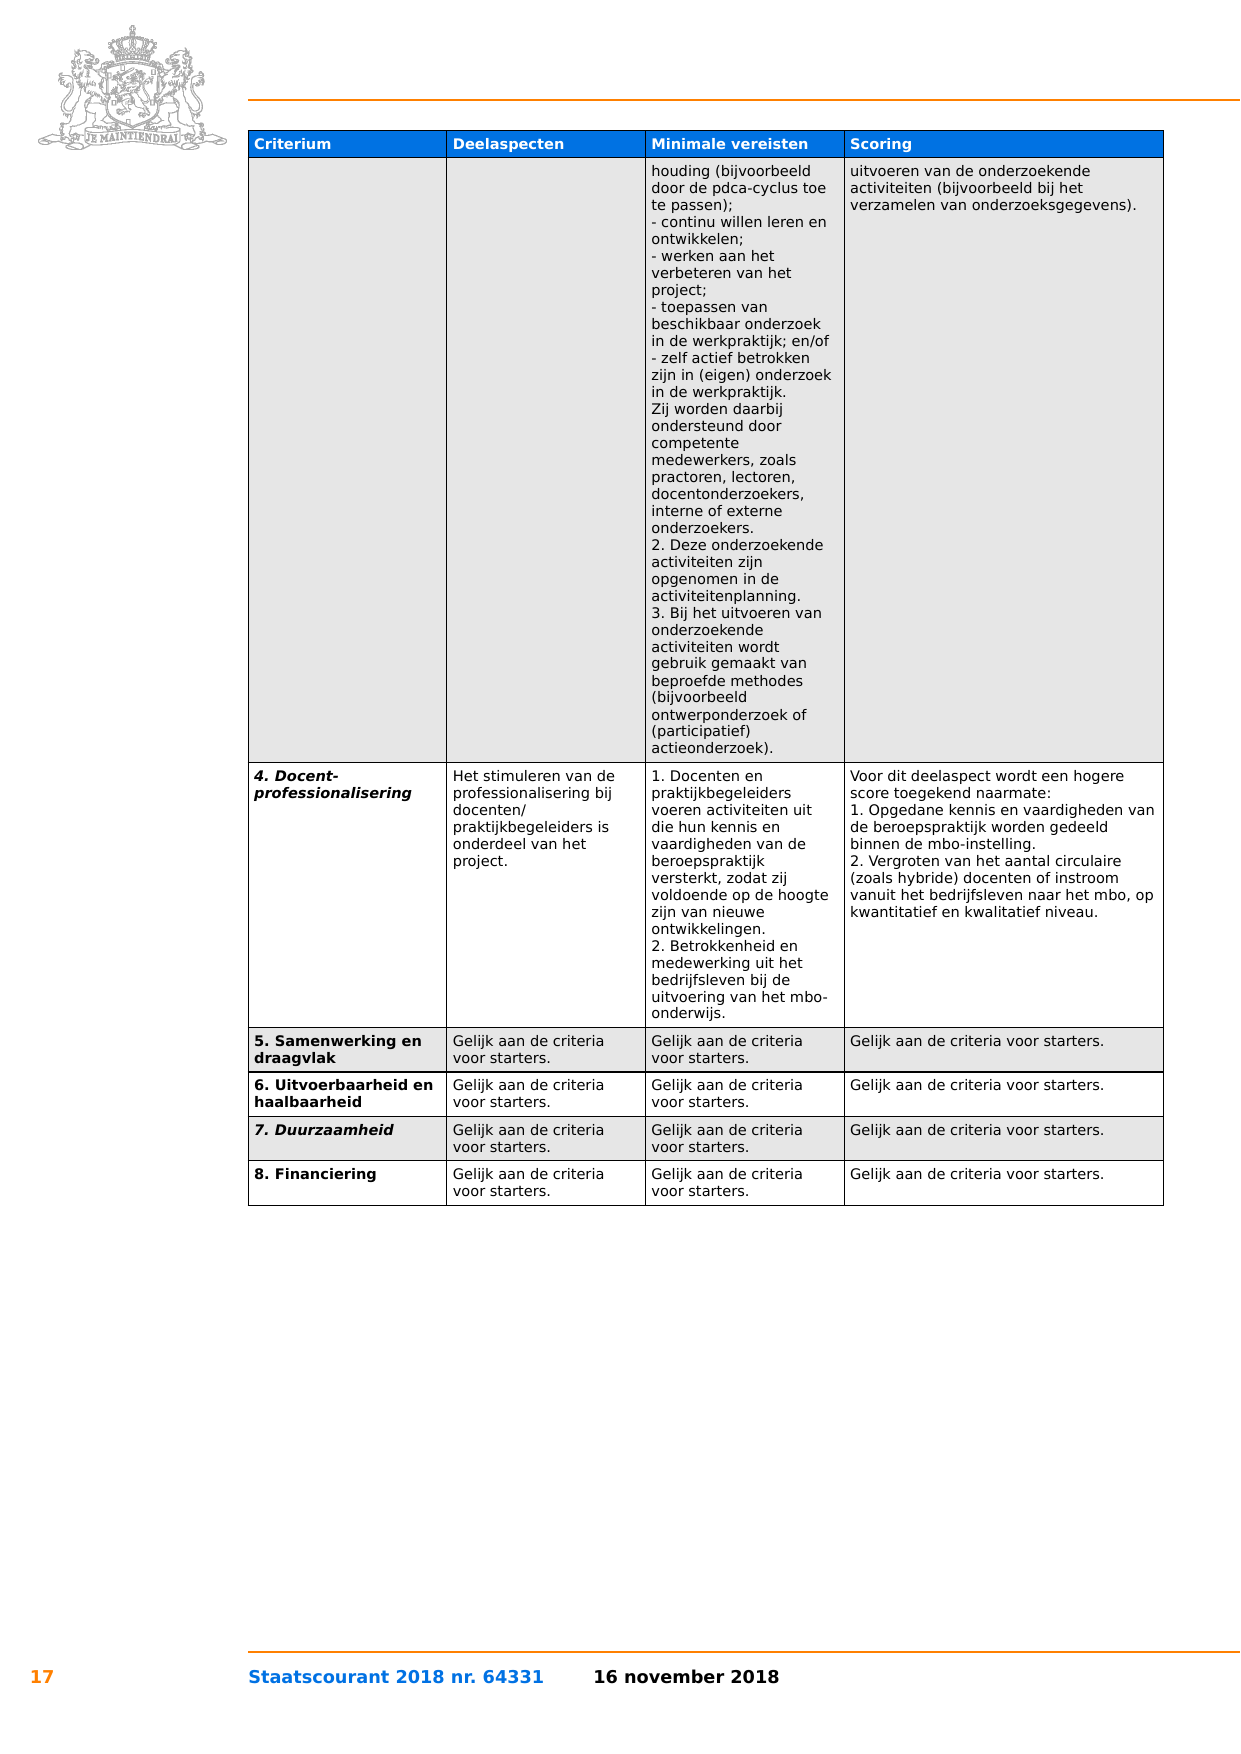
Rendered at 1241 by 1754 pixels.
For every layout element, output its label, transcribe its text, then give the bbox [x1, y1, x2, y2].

table_cell Gelijk aan de criteria voor starters. [646, 1161, 844, 1204]
table_header Scoring [845, 131, 1163, 157]
table_cell Voor dit deelaspect wordt een hogere score toegekend naarmate: 1. Opgedane kennis en vaardigheden van de beroepspraktijk worden gedeeld binnen de mbo-instelling. 2. Vergroten van het aantal circulaire (zoals hybride) docenten of instroom vanuit het bedrijfsleven naar het mbo, op kwantitatief en kwalitatief niveau. [845, 763, 1163, 1027]
table_header Criterium [249, 131, 446, 157]
table_cell houding (bijvoorbeeld door de pdca-cyclus toe te passen); - continu willen leren en ontwikkelen; - werken aan het verbeteren van het project; - toepassen van beschikbaar onderzoek in de werkpraktijk; en/of - zelf actief betrokken zijn in (eigen) onderzoek in de werkpraktijk. Zij worden daarbij ondersteund door competente medewerkers, zoals practoren, lectoren, docentonderzoekers, interne of externe onderzoekers. 2. Deze onderzoekende activiteiten zijn opgenomen in de activiteitenplanning. 3. Bij het uitvoeren van onderzoekende activiteiten wordt gebruik gemaakt van beproefde methodes (bijvoorbeeld ontwerponderzoek of (participatief) actieonderzoek). [646, 158, 844, 762]
table_cell 8. Financiering [249, 1161, 446, 1204]
table_cell [447, 158, 645, 762]
table_cell Gelijk aan de criteria voor starters. [845, 1028, 1163, 1071]
picture [38, 25, 227, 150]
table_cell Gelijk aan de criteria voor starters. [845, 1117, 1163, 1160]
table_cell Gelijk aan de criteria voor starters. [845, 1073, 1163, 1116]
table_cell [249, 158, 446, 762]
table_cell Gelijk aan de criteria voor starters. [845, 1161, 1163, 1204]
table_cell uitvoeren van de onderzoekende activiteiten (bijvoorbeeld bij het verzamelen van onderzoeksgegevens). [845, 158, 1163, 762]
table_header Minimale vereisten [646, 131, 844, 157]
table_cell Gelijk aan de criteria voor starters. [646, 1117, 844, 1160]
table_cell 1. Docenten en praktijkbegeleiders voeren activiteiten uit die hun kennis en vaardigheden van de beroepspraktijk versterkt, zodat zij voldoende op de hoogte zijn van nieuwe ontwikkelingen. 2. Betrokkenheid en medewerking uit het bedrijfsleven bij de uitvoering van het mbo-onderwijs. [646, 763, 844, 1027]
table_cell 6. Uitvoerbaarheid en haalbaarheid [249, 1073, 446, 1116]
table_cell 4. Docent-professionalisering [249, 763, 446, 1027]
table_cell Gelijk aan de criteria voor starters. [447, 1161, 645, 1204]
table_cell Gelijk aan de criteria voor starters. [447, 1073, 645, 1116]
table_cell Gelijk aan de criteria voor starters. [447, 1117, 645, 1160]
table_header Deelaspecten [447, 131, 645, 157]
table_cell 5. Samenwerking en draagvlak [249, 1028, 446, 1071]
table_cell Het stimuleren van de professionalisering bij docenten/ praktijkbegeleiders is onderdeel van het project. [447, 763, 645, 1027]
table_cell Gelijk aan de criteria voor starters. [447, 1028, 645, 1071]
table_cell Gelijk aan de criteria voor starters. [646, 1028, 844, 1071]
table_cell Gelijk aan de criteria voor starters. [646, 1073, 844, 1116]
table_cell 7. Duurzaamheid [249, 1117, 446, 1160]
